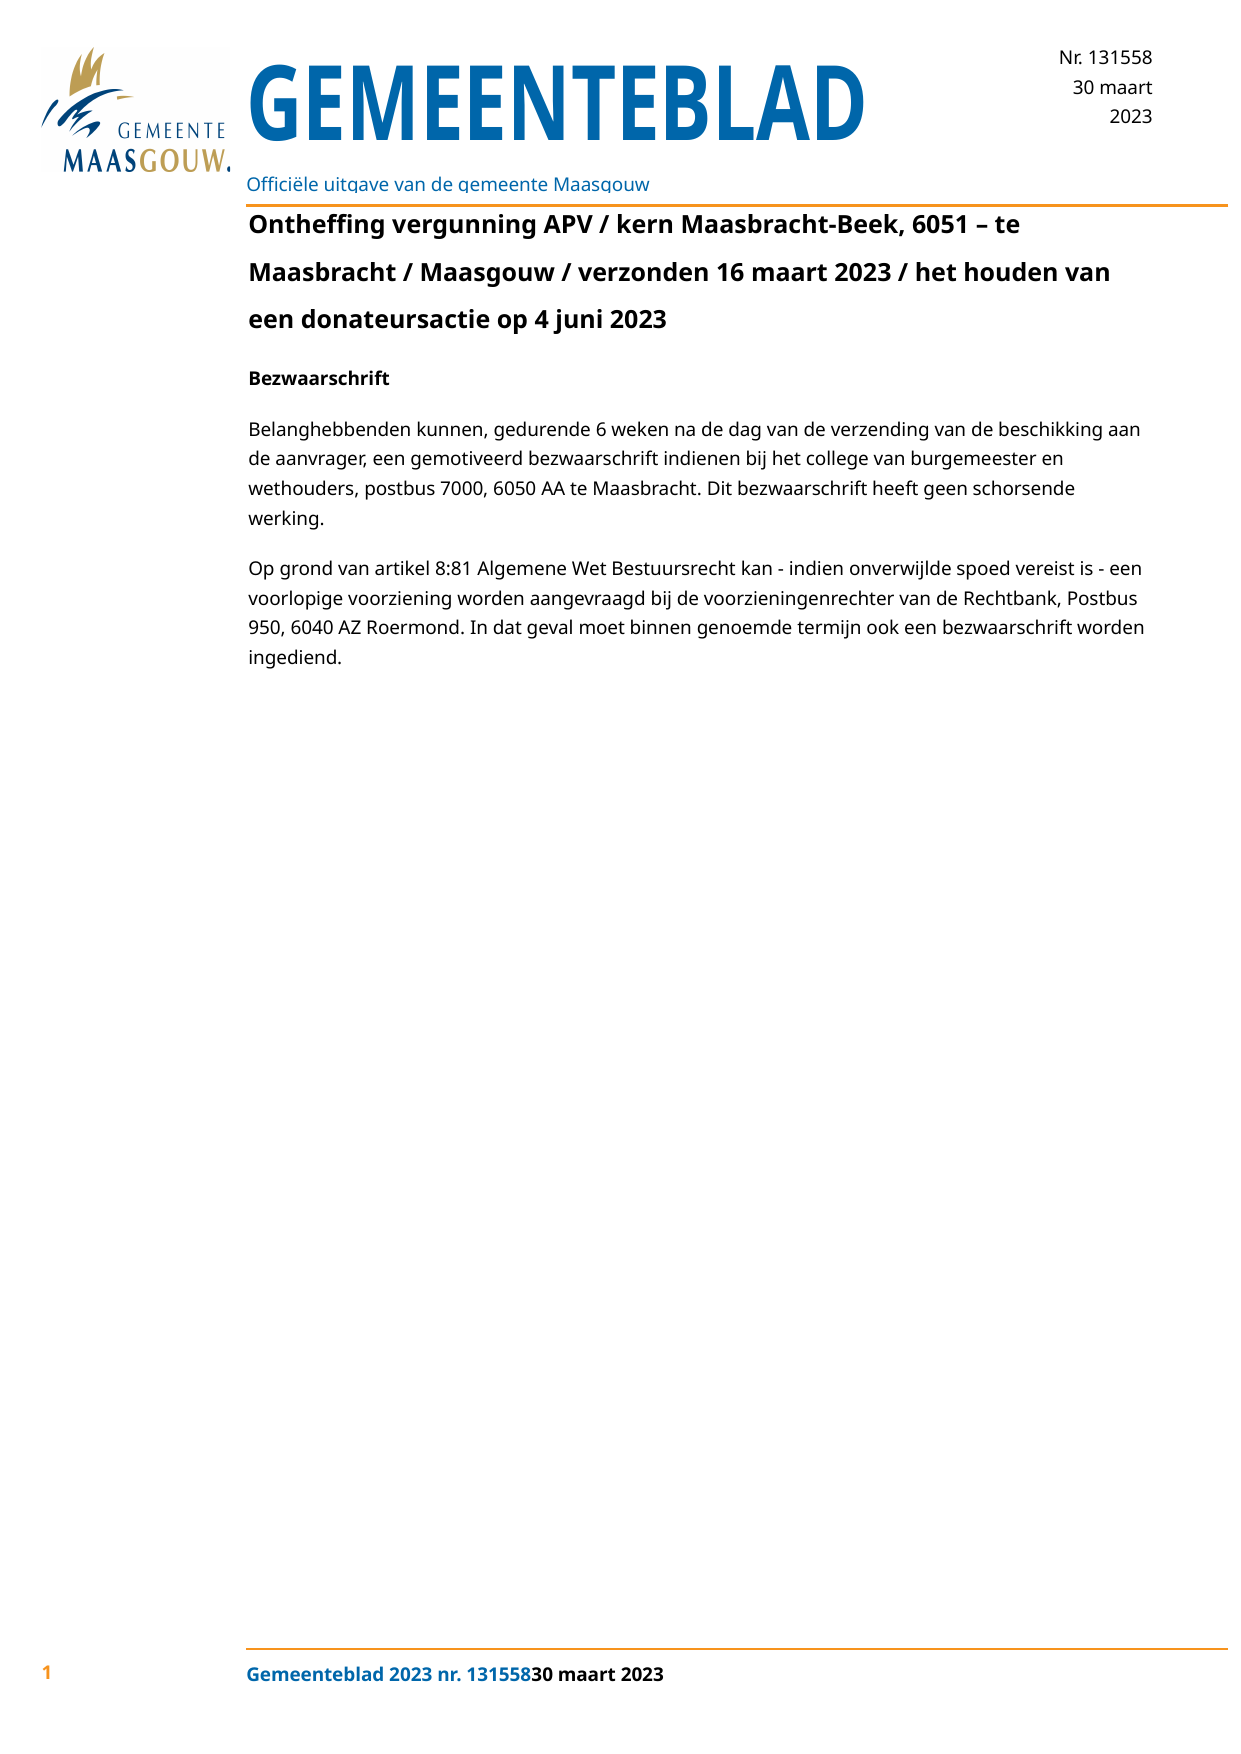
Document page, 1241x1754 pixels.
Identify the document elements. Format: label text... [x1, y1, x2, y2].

text Op grond van artikel 8:81 Algemene Wet Bestuursrecht kan - indien onverwijlde spoed vereist is - een voorlopige voorziening worden aangevraagd bij de voorzieningenrechter van de Rechtbank, Postbus 950, 6040 AZ Roermond. In dat geval moet binnen genoemde termijn ook een bezwaarschrift worden ingediend. [248, 555, 1152, 669]
text Bezwaarschrift [248, 366, 1152, 391]
text Belanghebbenden kunnen, gedurende 6 weken na de dag van de verzending van de beschikking aan de aanvrager, een gemotiveerd bezwaarschrift indienen bij het college van burgemeester en wethouders, postbus 7000, 6050 AA te Maasbracht. Dit bezwaarschrift heeft geen schorsende werking. [248, 416, 1152, 530]
text Ontheffing vergunning APV / kern Maasbracht-Beek, 6051 – te Maasbracht / Maasgouw / verzonden 16 maart 2023 / het houden van een donateursactie op 4 juni 2023 [248, 207, 1152, 336]
picture [41, 47, 231, 172]
